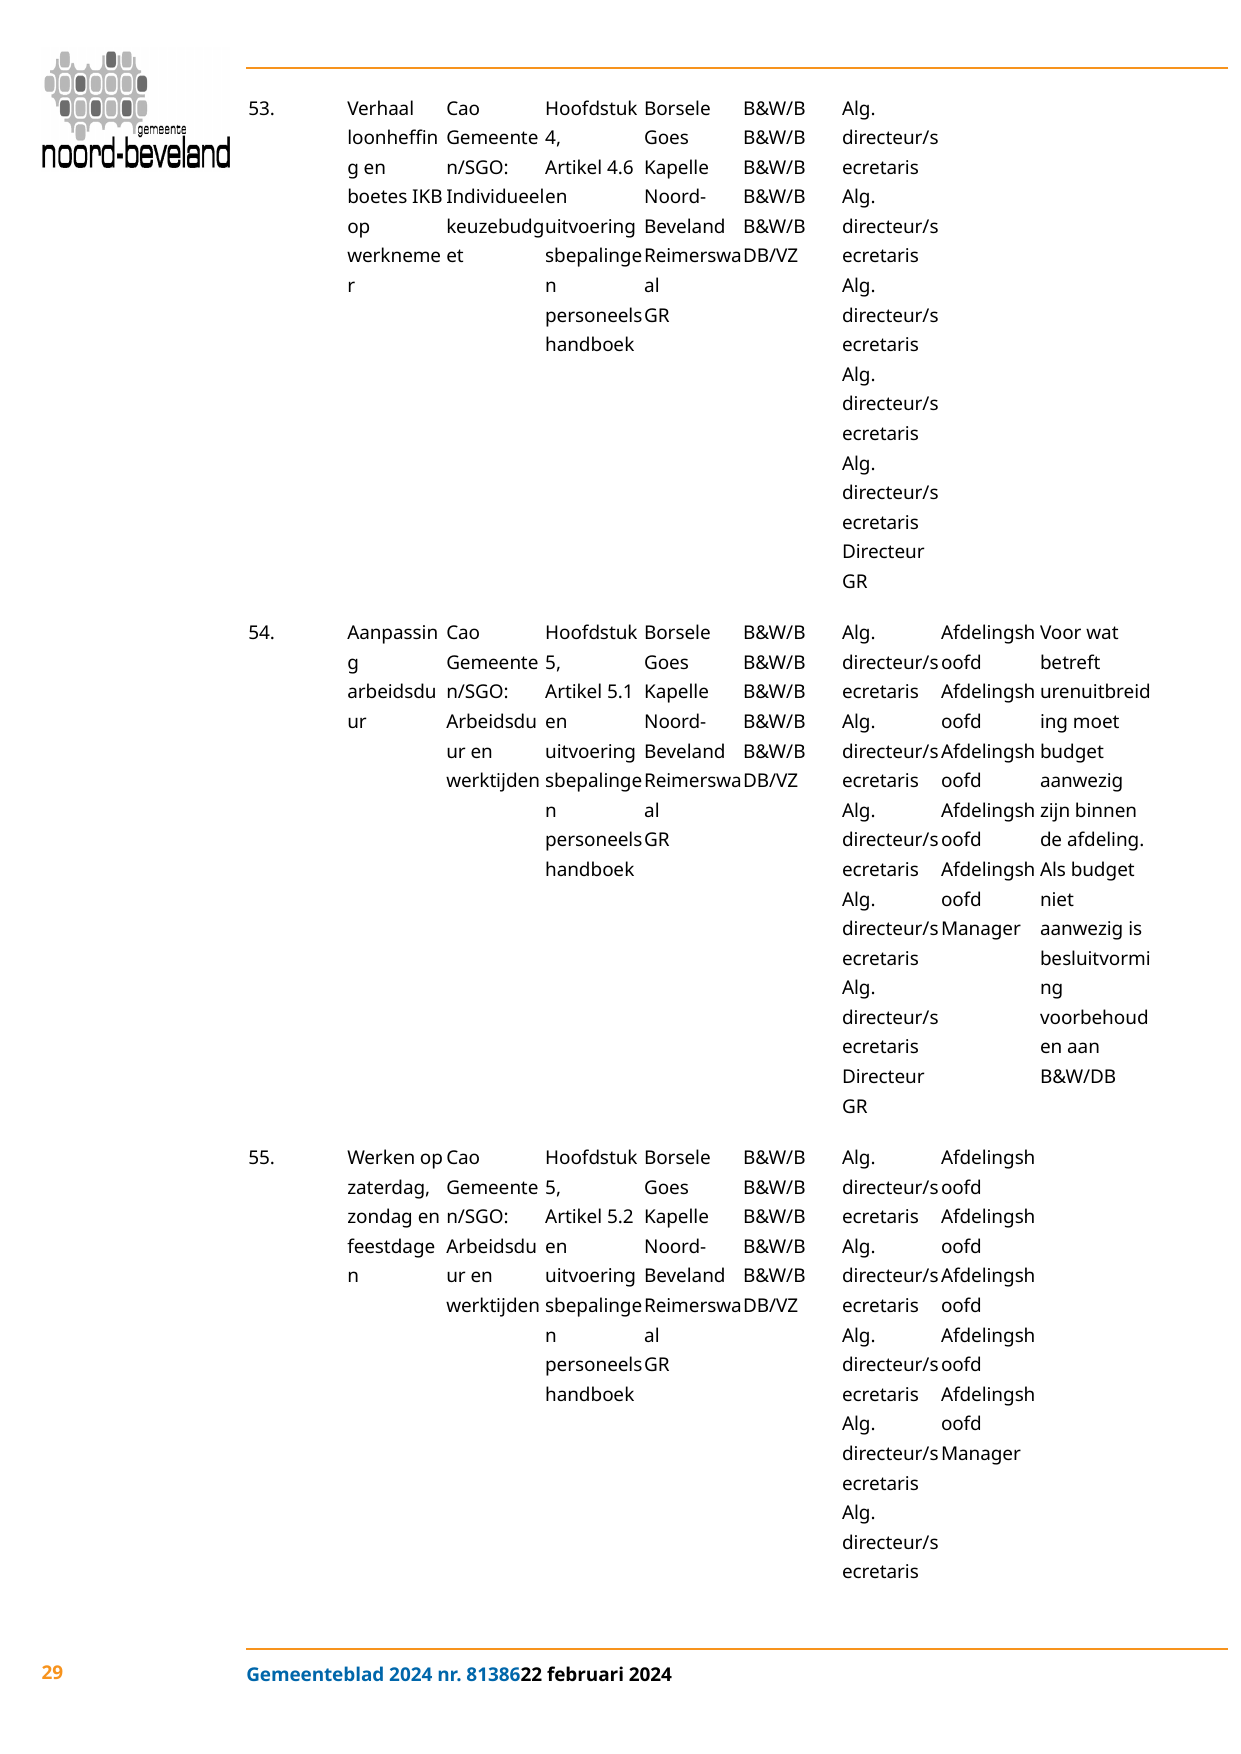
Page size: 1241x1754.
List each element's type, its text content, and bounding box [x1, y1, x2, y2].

table_cell 53. [248, 95, 347, 594]
table_cell Alg. directeur/secretaris Alg. directeur/secretaris Alg. directeur/secretaris Alg. directeur/secretaris Alg. directeur/secretaris [842, 1144, 941, 1584]
table_cell [347, 1119, 446, 1144]
table_cell Verhaal loonheffing en boetes IKB op werknemer [347, 95, 446, 594]
table_cell [941, 594, 1040, 619]
table_cell B&W/B B&W/B B&W/B B&W/B B&W/B DB/VZ [743, 620, 842, 1119]
table_cell Afdelingshoofd Afdelingshoofd Afdelingshoofd Afdelingshoofd Afdelingshoofd Manager [941, 620, 1040, 1119]
table_cell [1040, 95, 1152, 594]
table_cell Cao Gemeenten/SGO: Arbeidsduur en werktijden [446, 620, 545, 1119]
table_cell Alg. directeur/secretaris Alg. directeur/secretaris Alg. directeur/secretaris Alg. directeur/secretaris Alg. directeur/secretaris Directeur GR [842, 95, 941, 594]
table_cell B&W/B B&W/B B&W/B B&W/B B&W/B DB/VZ [743, 1144, 842, 1584]
table_cell Aanpassing arbeidsduur [347, 620, 446, 1119]
table_cell [941, 95, 1040, 594]
table_cell Afdelingshoofd Afdelingshoofd Afdelingshoofd Afdelingshoofd Afdelingshoofd Manager [941, 1144, 1040, 1584]
table_cell Borsele Goes Kapelle Noord-Beveland Reimerswaal GR [644, 620, 743, 1119]
table_cell [545, 594, 644, 619]
table_cell 55. [248, 1144, 347, 1584]
table_cell [446, 1119, 545, 1144]
table_cell [1040, 1144, 1152, 1584]
table_cell Borsele Goes Kapelle Noord-Beveland Reimerswaal GR [644, 95, 743, 594]
table_cell Hoofdstuk 5, Artikel 5.2 en uitvoeringsbepalingen personeelshandboek [545, 1144, 644, 1584]
table_cell 54. [248, 620, 347, 1119]
table_cell Voor wat betreft urenuitbreiding moet budget aanwezig zijn binnen de afdeling. Als budget niet aanwezig is besluitvorming voorbehouden aan B&W/DB [1040, 620, 1152, 1119]
table_cell [1040, 594, 1152, 619]
table_cell [347, 594, 446, 619]
table_cell [644, 594, 743, 619]
table_cell Borsele Goes Kapelle Noord-Beveland Reimerswaal GR [644, 1144, 743, 1584]
table_cell Alg. directeur/secretaris Alg. directeur/secretaris Alg. directeur/secretaris Alg. directeur/secretaris Alg. directeur/secretaris Directeur GR [842, 620, 941, 1119]
table_cell [1040, 1119, 1152, 1144]
table_cell [842, 594, 941, 619]
table_cell [446, 594, 545, 619]
table_cell [248, 1119, 347, 1144]
table_cell [545, 1119, 644, 1144]
table_cell Cao Gemeenten/SGO: Individueel keuzebudget [446, 95, 545, 594]
table_cell B&W/B B&W/B B&W/B B&W/B B&W/B DB/VZ [743, 95, 842, 594]
table_cell Cao Gemeenten/SGO: Arbeidsduur en werktijden [446, 1144, 545, 1584]
table_cell Hoofdstuk 5, Artikel 5.1 en uitvoeringsbepalingen personeelshandboek [545, 620, 644, 1119]
table_cell [248, 594, 347, 619]
table_cell [941, 1119, 1040, 1144]
table_cell [842, 1119, 941, 1144]
table_cell [743, 1119, 842, 1144]
picture [41, 47, 231, 172]
table_cell [743, 594, 842, 619]
table_cell [644, 1119, 743, 1144]
table_cell Hoofdstuk 4, Artikel 4.6 en uitvoeringsbepalingen personeelshandboek [545, 95, 644, 594]
table_cell Werken op zaterdag, zondag en feestdagen [347, 1144, 446, 1584]
